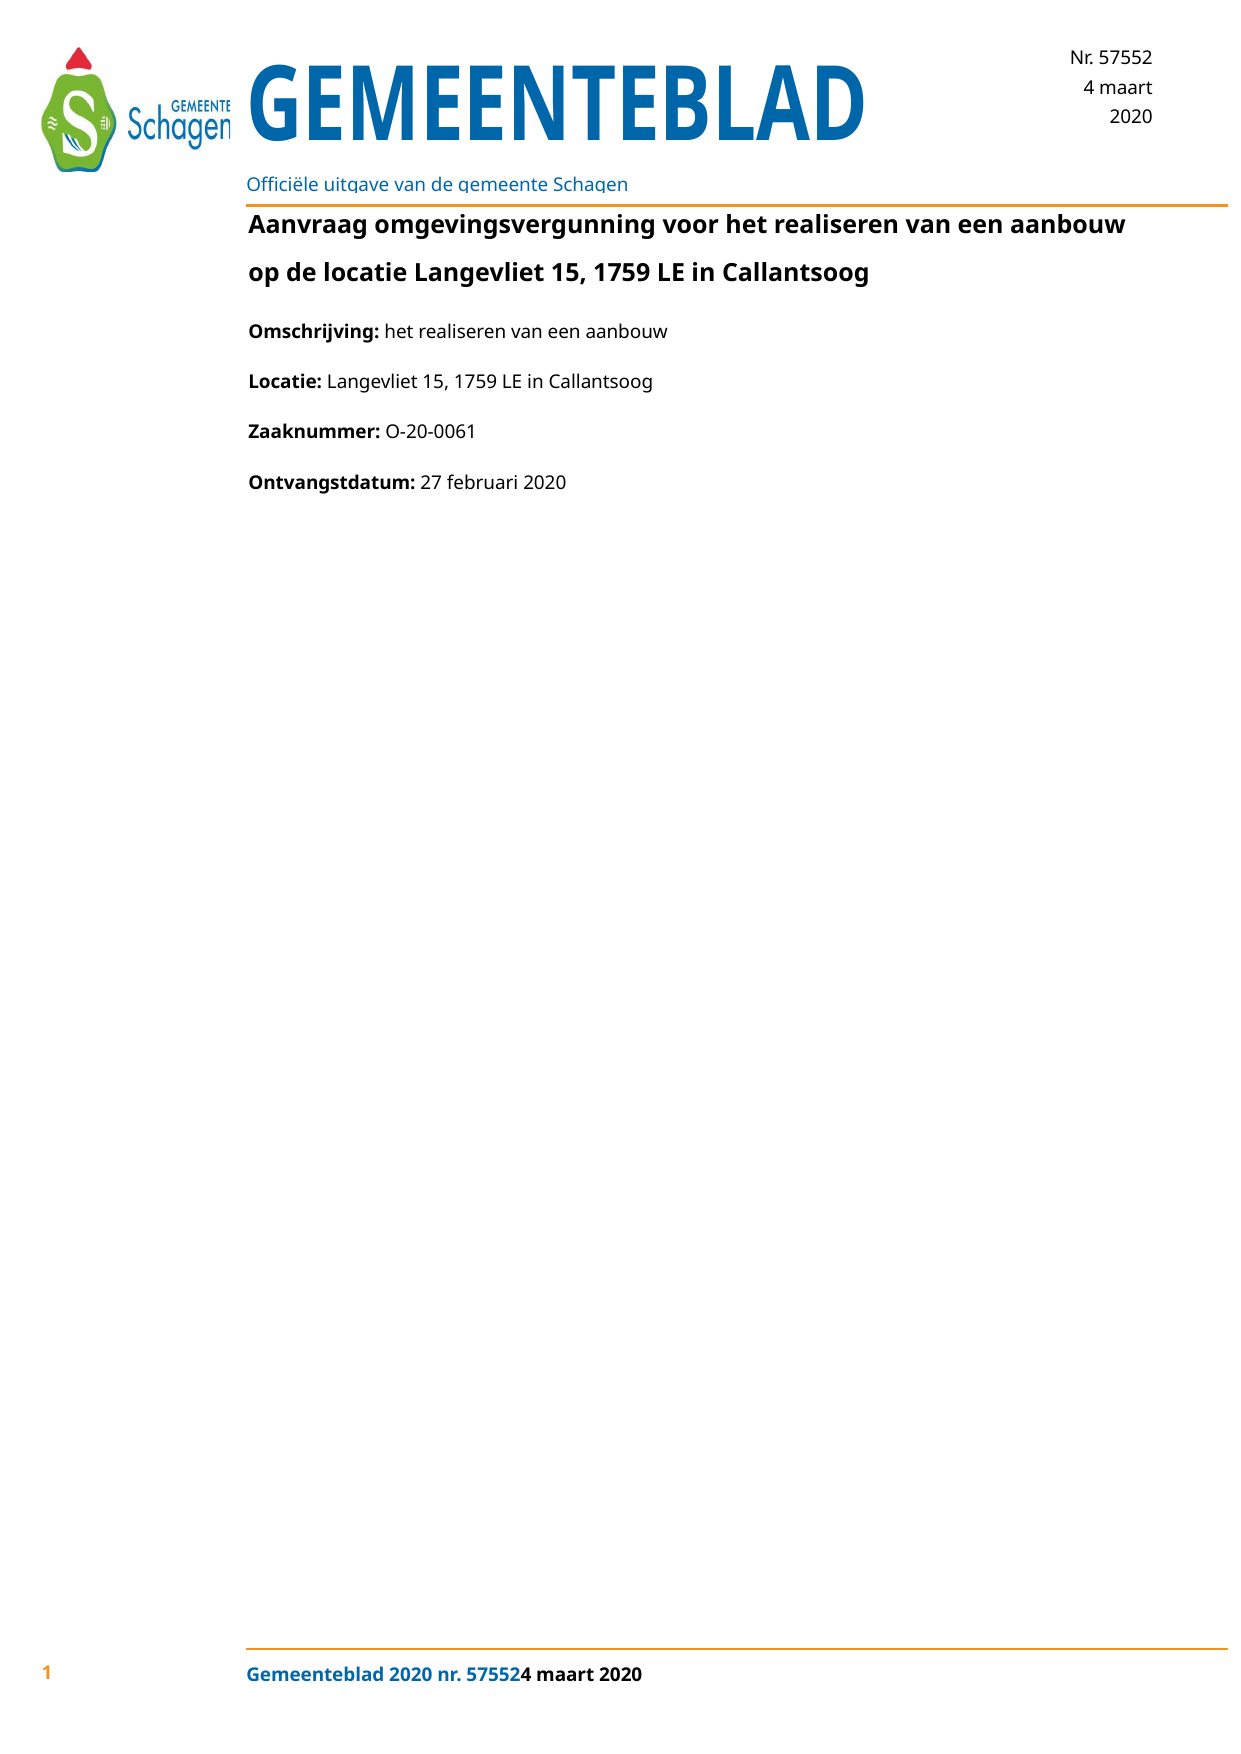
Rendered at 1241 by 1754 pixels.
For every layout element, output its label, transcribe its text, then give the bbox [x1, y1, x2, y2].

text Locatie: Langevliet 15, 1759 LE in Callantsoog [248, 368, 1152, 394]
text Ontvangstdatum: 27 februari 2020 [248, 469, 1152, 495]
text Aanvraag omgevingsvergunning voor het realiseren van een aanbouw op de locatie Langevliet 15, 1759 LE in Callantsoog [248, 207, 1152, 288]
picture [41, 47, 231, 172]
text Omschrijving: het realiseren van een aanbouw [248, 318, 1152, 344]
text Zaaknummer: O-20-0061 [248, 419, 1152, 444]
